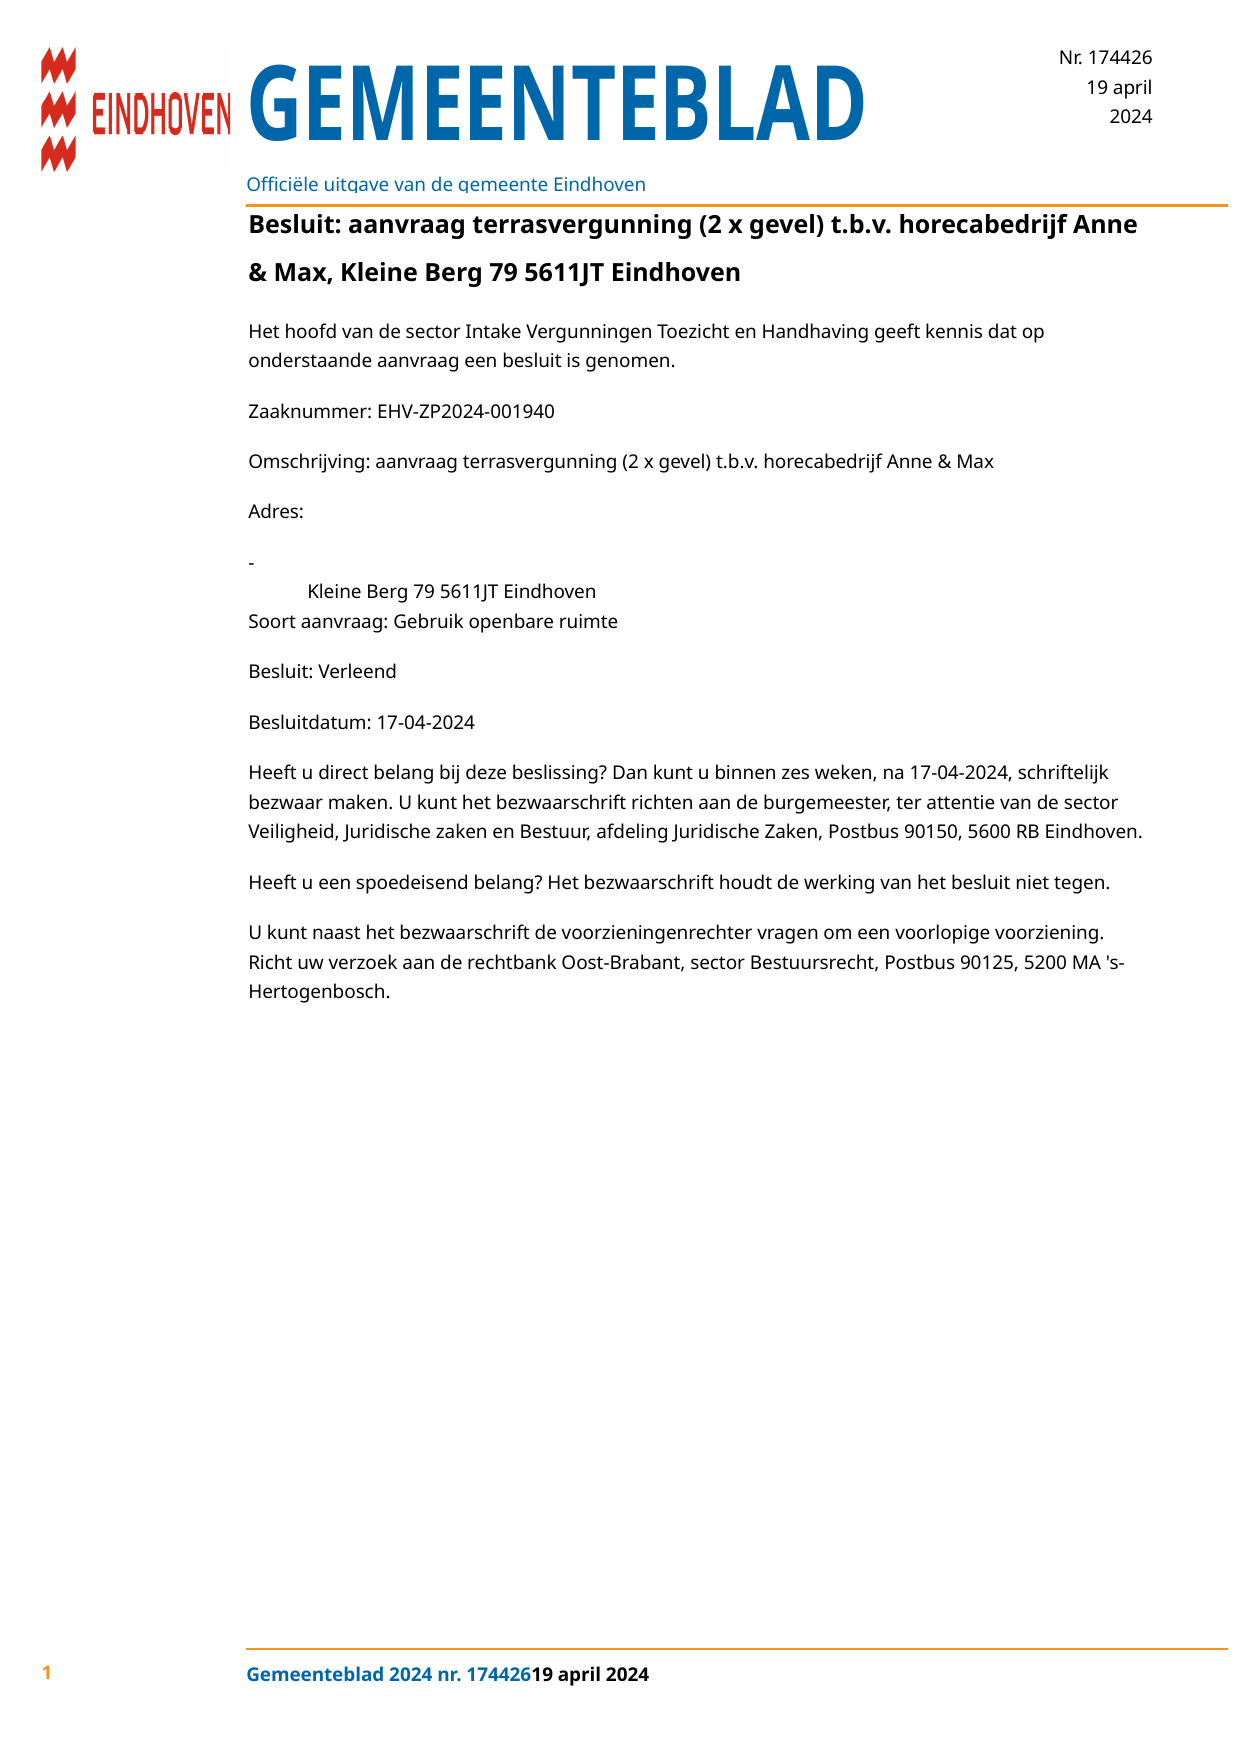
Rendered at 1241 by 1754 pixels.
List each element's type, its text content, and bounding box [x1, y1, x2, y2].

text Omschrijving: aanvraag terrasvergunning (2 x gevel) t.b.v. horecabedrijf Anne & Max [248, 448, 1152, 474]
text Zaaknummer: EHV-ZP2024-001940 [248, 398, 1152, 424]
text U kunt naast het bezwaarschrift de voorzieningenrechter vragen om een voorlopige voorziening. Richt uw verzoek aan de rechtbank Oost-Brabant, sector Bestuursrecht, Postbus 90125, 5200 MA 's-Hertogenbosch. [248, 919, 1152, 1004]
text Heeft u direct belang bij deze beslissing? Dan kunt u binnen zes weken, na 17-04-2024, schriftelijk bezwaar maken. U kunt het bezwaarschrift richten aan de burgemeester, ter attentie van de sector Veiligheid, Juridische zaken en Bestuur, afdeling Juridische Zaken, Postbus 90150, 5600 RB Eindhoven. [248, 759, 1152, 844]
text Besluitdatum: 17-04-2024 [248, 709, 1152, 735]
text Besluit: Verleend [248, 659, 1152, 684]
text Besluit: aanvraag terrasvergunning (2 x gevel) t.b.v. horecabedrijf Anne & Max, Kleine Berg 79 5611JT Eindhoven [248, 207, 1152, 288]
picture [41, 47, 231, 172]
text Soort aanvraag: Gebruik openbare ruimte [248, 608, 1152, 634]
text Heeft u een spoedeisend belang? Het bezwaarschrift houdt de werking van het besluit niet tegen. [248, 869, 1152, 895]
text Het hoofd van de sector Intake Vergunningen Toezicht en Handhaving geeft kennis dat op onderstaande aanvraag een besluit is genomen. [248, 318, 1152, 373]
text Adres: [248, 499, 1152, 524]
list Kleine Berg 79 5611JT Eindhoven [248, 579, 1152, 604]
